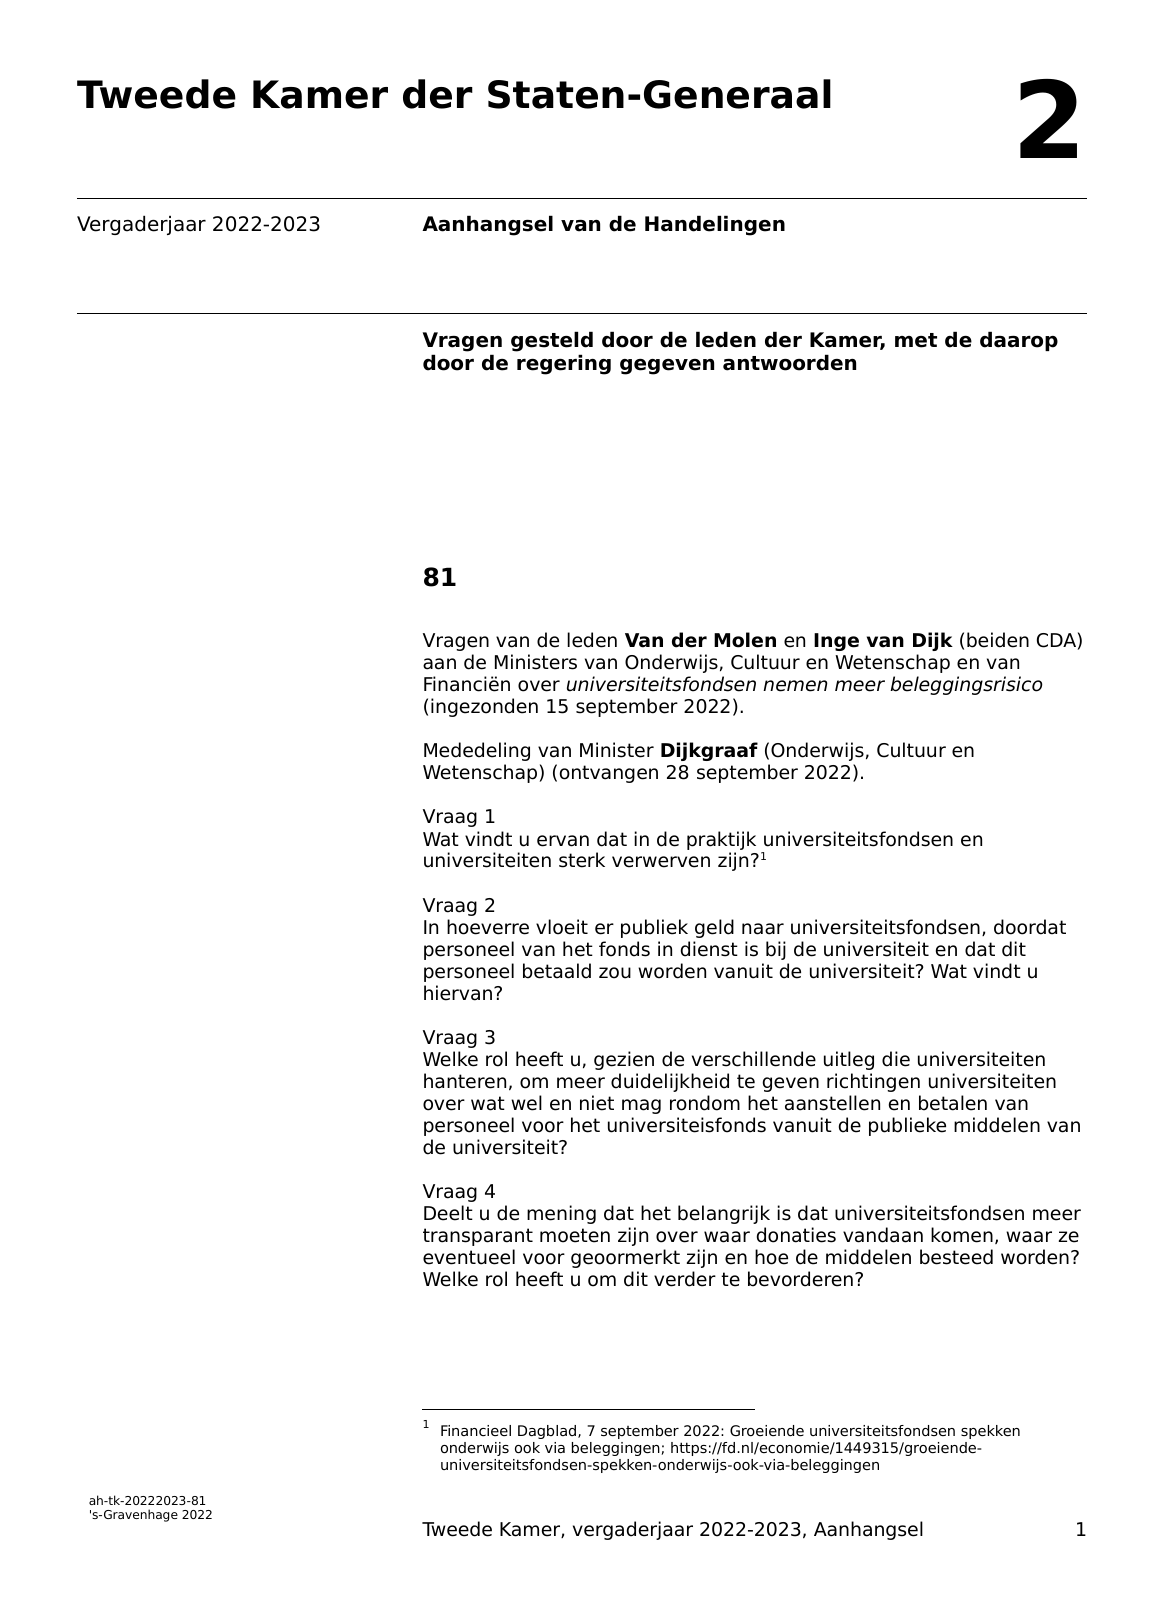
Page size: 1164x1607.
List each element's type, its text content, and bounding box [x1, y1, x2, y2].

text Vraag 1 [422, 806, 1087, 828]
text ah-tk-20222023-81 [88, 1494, 323, 1508]
table_cell [77, 314, 422, 375]
text Mededeling van Minister Dijkgraaf (Onderwijs, Cultuur en Wetenschap) (ontvangen 28 september 2022). [422, 740, 1087, 784]
table_header Tweede Kamer der Staten-Generaal [77, 59, 886, 198]
text Vraag 3 [422, 1027, 1087, 1049]
text Vraag 4 [422, 1181, 1087, 1203]
text 's-Gravenhage 2022 [88, 1508, 323, 1522]
text Deelt u de mening dat het belangrijk is dat universiteitsfondsen meer transparant moeten zijn over waar donaties vandaan komen, waar ze eventueel voor geoormerkt zijn en hoe de middelen besteed worden? Welke rol heeft u om dit verder te bevorderen? [422, 1203, 1087, 1291]
text 81 [422, 563, 1087, 592]
table_cell Vragen gesteld door de leden der Kamer, met de daarop door de regering gegeven antwoorden [422, 314, 1087, 375]
text Wat vindt u ervan dat in de praktijk universiteitsfondsen en universiteiten sterk verwerven zijn? [422, 828, 1087, 872]
text Vragen van de leden Van der Molen en Inge van Dijk (beiden CDA) aan de Ministers van Onderwijs, Cultuur en Wetenschap en van Financiën over universiteitsfondsen nemen meer beleggingsrisico (ingezonden 15 september 2022). [422, 630, 1087, 718]
text Welke rol heeft u, gezien de verschillende uitleg die universiteiten hanteren, om meer duidelijkheid te geven richtingen universiteiten over wat wel en niet mag rondom het aanstellen en betalen van personeel voor het universiteisfonds vanuit de publieke middelen van de universiteit? [422, 1049, 1087, 1158]
text In hoeverre vloeit er publiek geld naar universiteitsfondsen, doordat personeel van het fonds in dienst is bij de universiteit en dat dit personeel betaald zou worden vanuit de universiteit? Wat vindt u hiervan? [422, 917, 1087, 1004]
table_cell Vergaderjaar 2022-2023 [77, 199, 422, 313]
table_header 2 [886, 59, 1087, 198]
table_cell Aanhangsel van de Handelingen [422, 199, 1087, 313]
text Financieel Dagblad, 7 september 2022: Groeiende universiteitsfondsen spekken onderwijs ook via beleggingen; https://fd.nl/economie/1449315/groeiende-universiteitsfondsen-spekken-onderwijs-ook-via-beleggingen [422, 1418, 1087, 1474]
text Vraag 2 [422, 894, 1087, 917]
